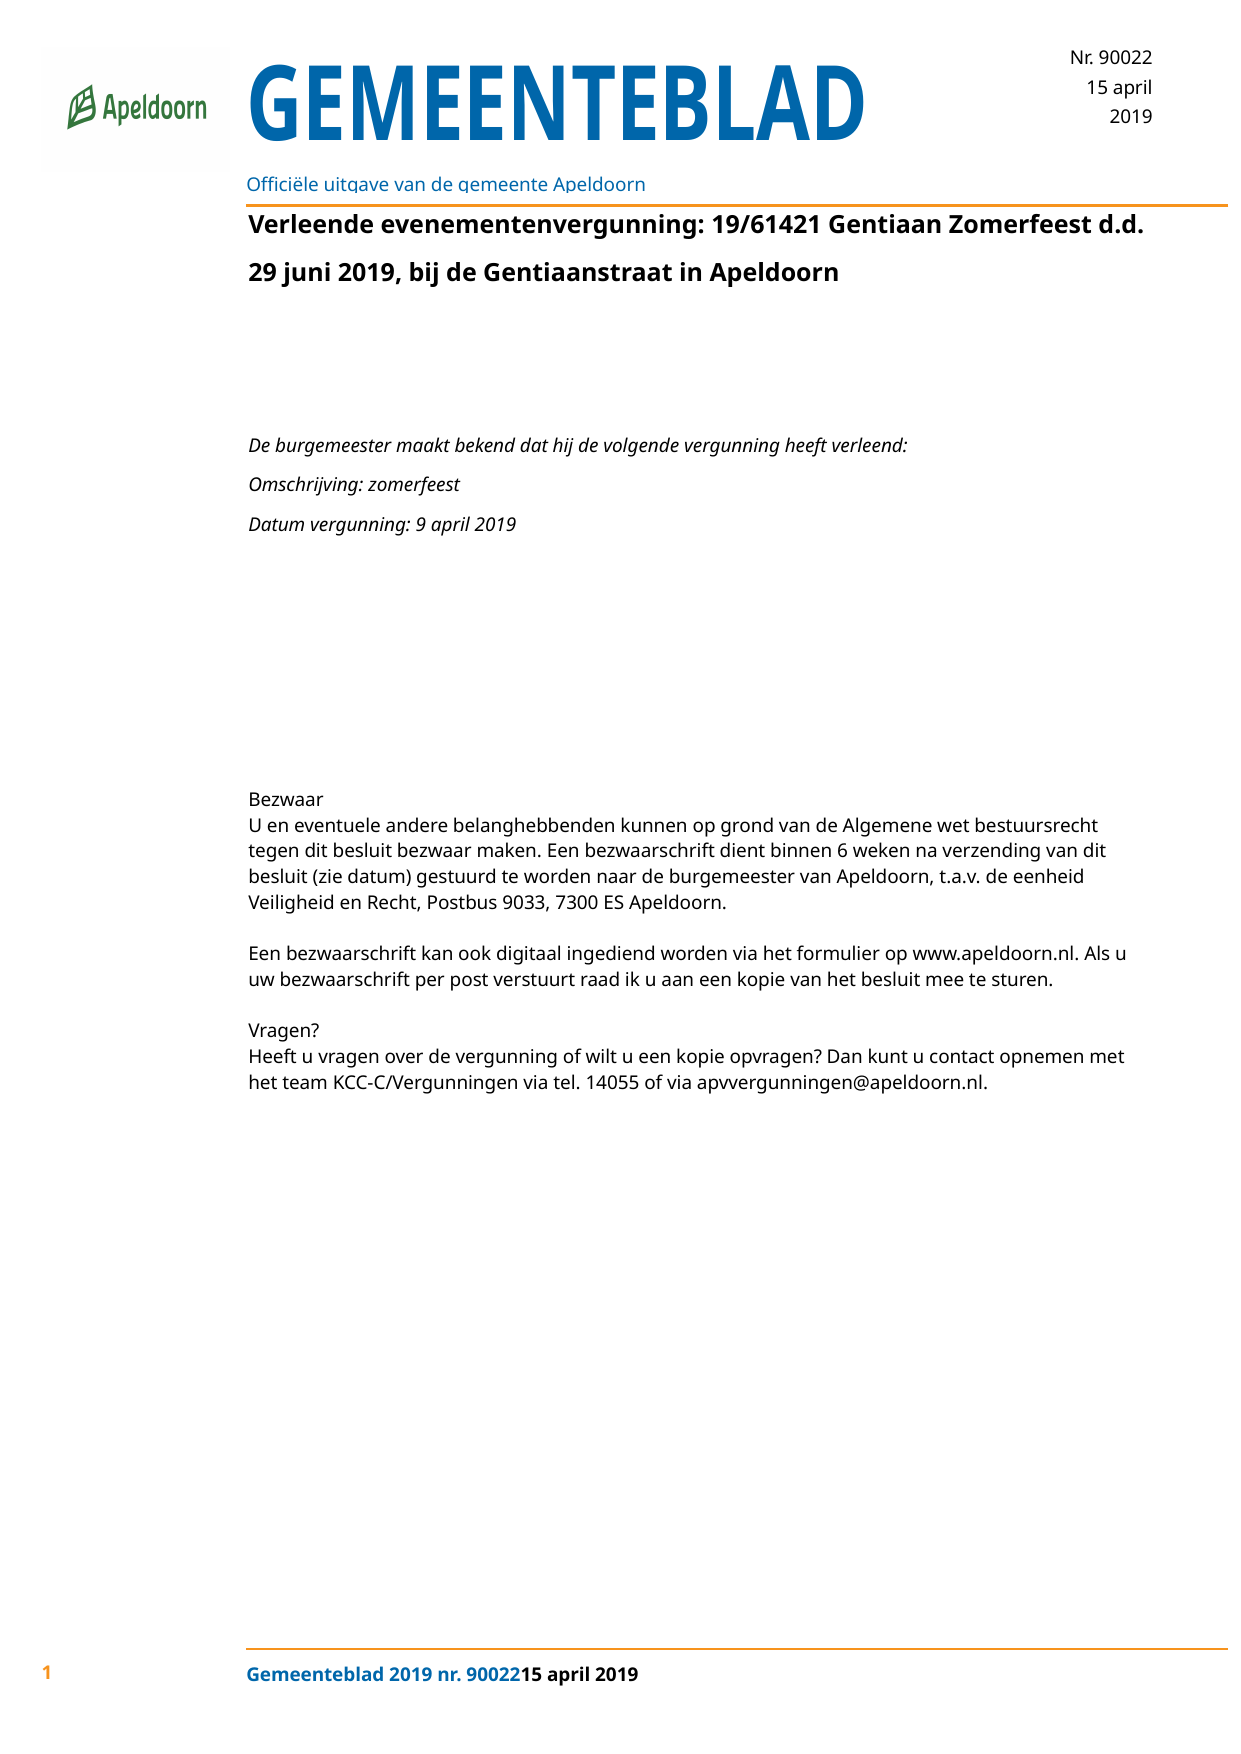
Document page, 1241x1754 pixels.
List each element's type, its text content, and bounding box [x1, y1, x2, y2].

picture [41, 47, 231, 172]
text Omschrijving: zomerfeest [248, 472, 1152, 497]
text Datum vergunning: 9 april 2019 [248, 511, 1152, 537]
text U en eventuele andere belanghebbenden kunnen op grond van de Algemene wet bestuursrecht tegen dit besluit bezwaar maken. Een bezwaarschrift dient binnen 6 weken na verzending van dit besluit (zie datum) gestuurd te worden naar de burgemeester van Apeldoorn, t.a.v. de eenheid Veiligheid en Recht, Postbus 9033, 7300 ES Apeldoorn. [248, 812, 1152, 915]
text Verleende evenementenvergunning: 19/61421 Gentiaan Zomerfeest d.d. 29 juni 2019, bij de Gentiaanstraat in Apeldoorn [248, 207, 1152, 288]
text Heeft u vragen over de vergunning of wilt u een kopie opvragen? Dan kunt u contact opnemen met het team KCC-C/Vergunningen via tel. 14055 of via apvvergunningen@apeldoorn.nl. [248, 1043, 1152, 1095]
text Bezwaar [248, 786, 1152, 812]
text Een bezwaarschrift kan ook digitaal ingediend worden via het formulier op www.apeldoorn.nl. Als u uw bezwaarschrift per post verstuurt raad ik u aan een kopie van het besluit mee te sturen. [248, 940, 1152, 992]
text Vragen? [248, 1018, 1152, 1043]
text De burgemeester maakt bekend dat hij de volgende vergunning heeft verleend: [248, 432, 1152, 458]
